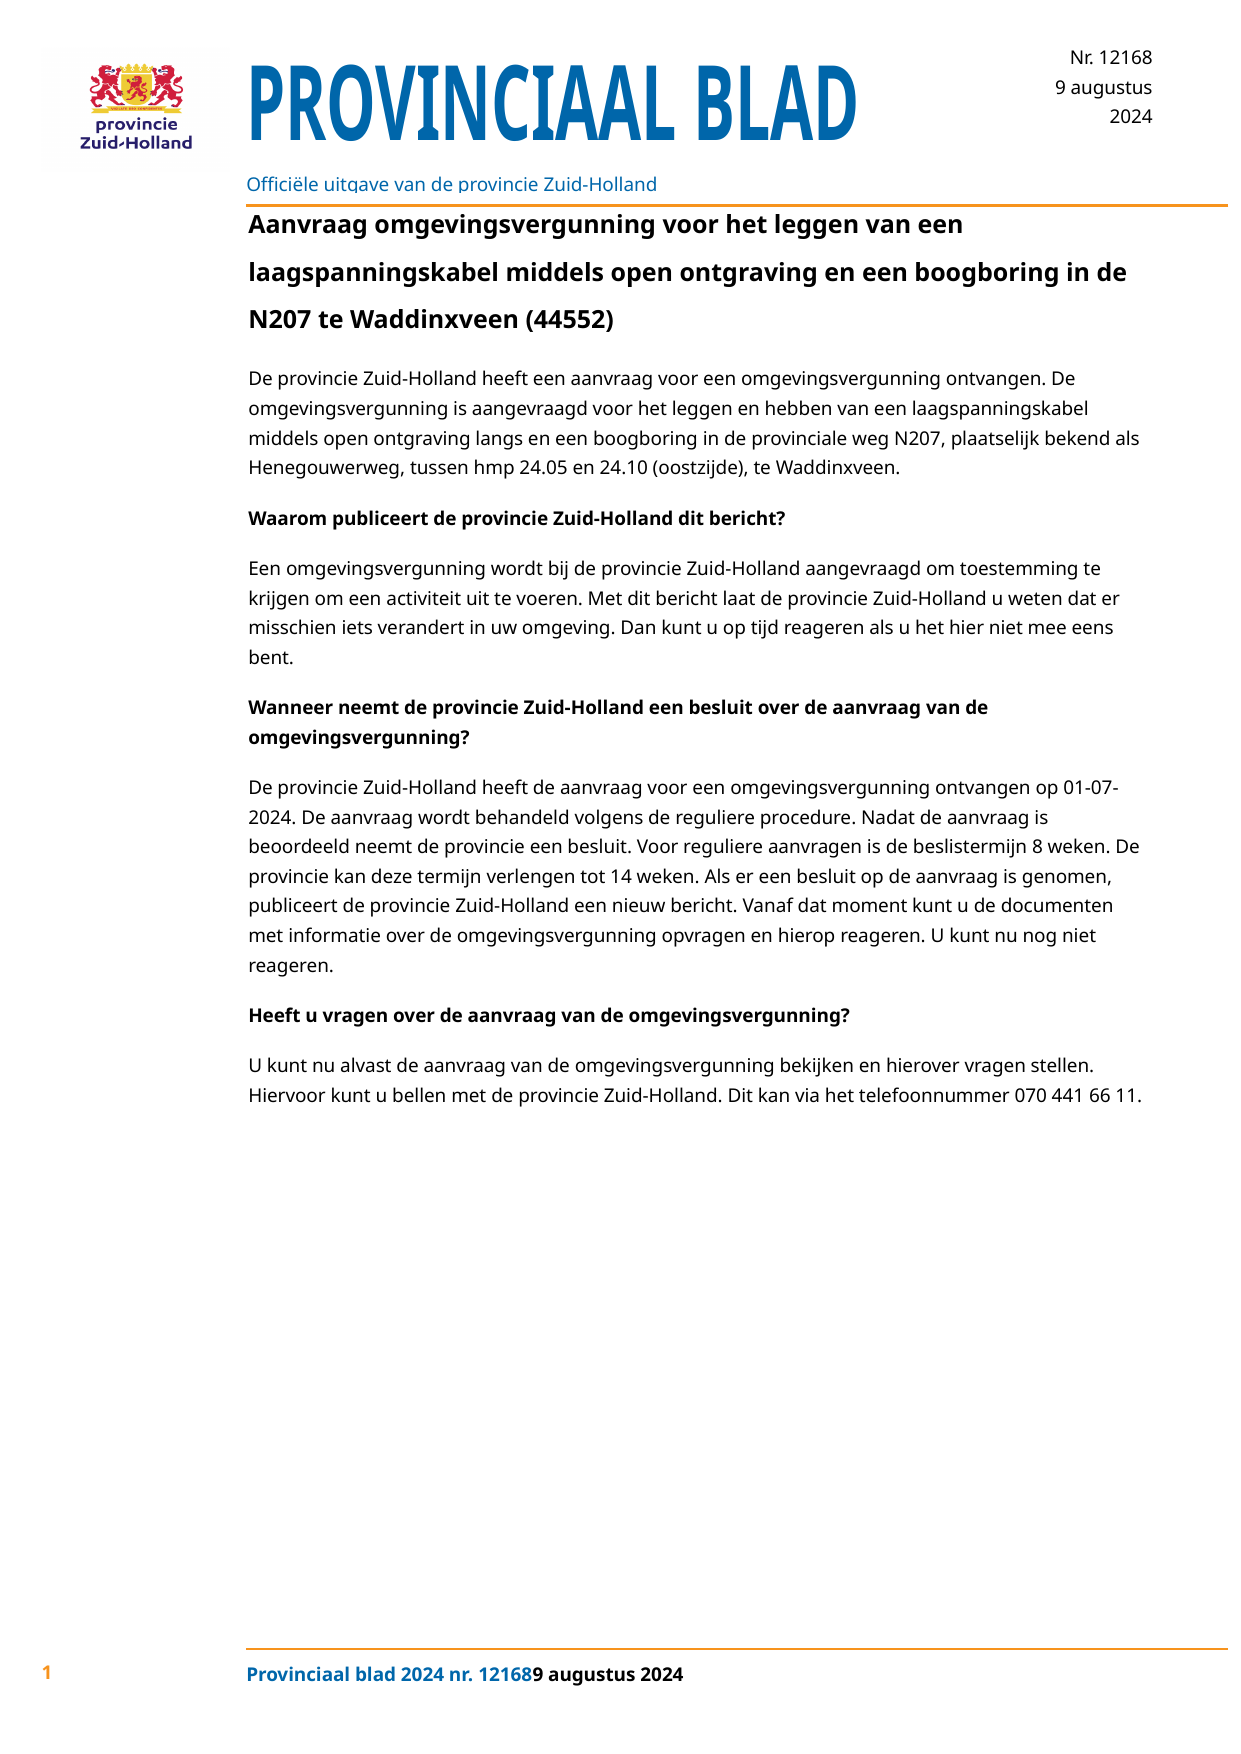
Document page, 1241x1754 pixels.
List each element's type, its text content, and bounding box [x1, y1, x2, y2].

text Een omgevingsvergunning wordt bij de provincie Zuid-Holland aangevraagd om toestemming te krijgen om een activiteit uit te voeren. Met dit bericht laat de provincie Zuid-Holland u weten dat er misschien iets verandert in uw omgeving. Dan kunt u op tijd reageren als u het hier niet mee eens bent. [248, 555, 1152, 669]
text Aanvraag omgevingsvergunning voor het leggen van een laagspanningskabel middels open ontgraving en een boogboring in de N207 te Waddinxveen (44552) [248, 207, 1152, 336]
text De provincie Zuid-Holland heeft een aanvraag voor een omgevingsvergunning ontvangen. De omgevingsvergunning is aangevraagd voor het leggen en hebben van een laagspanningskabel middels open ontgraving langs en een boogboring in de provinciale weg N207, plaatselijk bekend als Henegouwerweg, tussen hmp 24.05 en 24.10 (oostzijde), te Waddinxveen. [248, 366, 1152, 480]
text Wanneer neemt de provincie Zuid-Holland een besluit over de aanvraag van de omgevingsvergunning? [248, 694, 1152, 749]
text Heeft u vragen over de aanvraag van de omgevingsvergunning? [248, 1002, 1152, 1028]
picture [41, 47, 231, 172]
text U kunt nu alvast de aanvraag van de omgevingsvergunning bekijken en hierover vragen stellen. Hiervoor kunt u bellen met de provincie Zuid-Holland. Dit kan via het telefoonnummer 070 441 66 11. [248, 1053, 1152, 1108]
text De provincie Zuid-Holland heeft de aanvraag voor een omgevingsvergunning ontvangen op 01-07-2024. De aanvraag wordt behandeld volgens de reguliere procedure. Nadat de aanvraag is beoordeeld neemt de provincie een besluit. Voor reguliere aanvragen is de beslistermijn 8 weken. De provincie kan deze termijn verlengen tot 14 weken. Als er een besluit op de aanvraag is genomen, publiceert de provincie Zuid-Holland een nieuw bericht. Vanaf dat moment kunt u de documenten met informatie over de omgevingsvergunning opvragen en hierop reageren. U kunt nu nog niet reageren. [248, 774, 1152, 977]
text Waarom publiceert de provincie Zuid-Holland dit bericht? [248, 505, 1152, 530]
